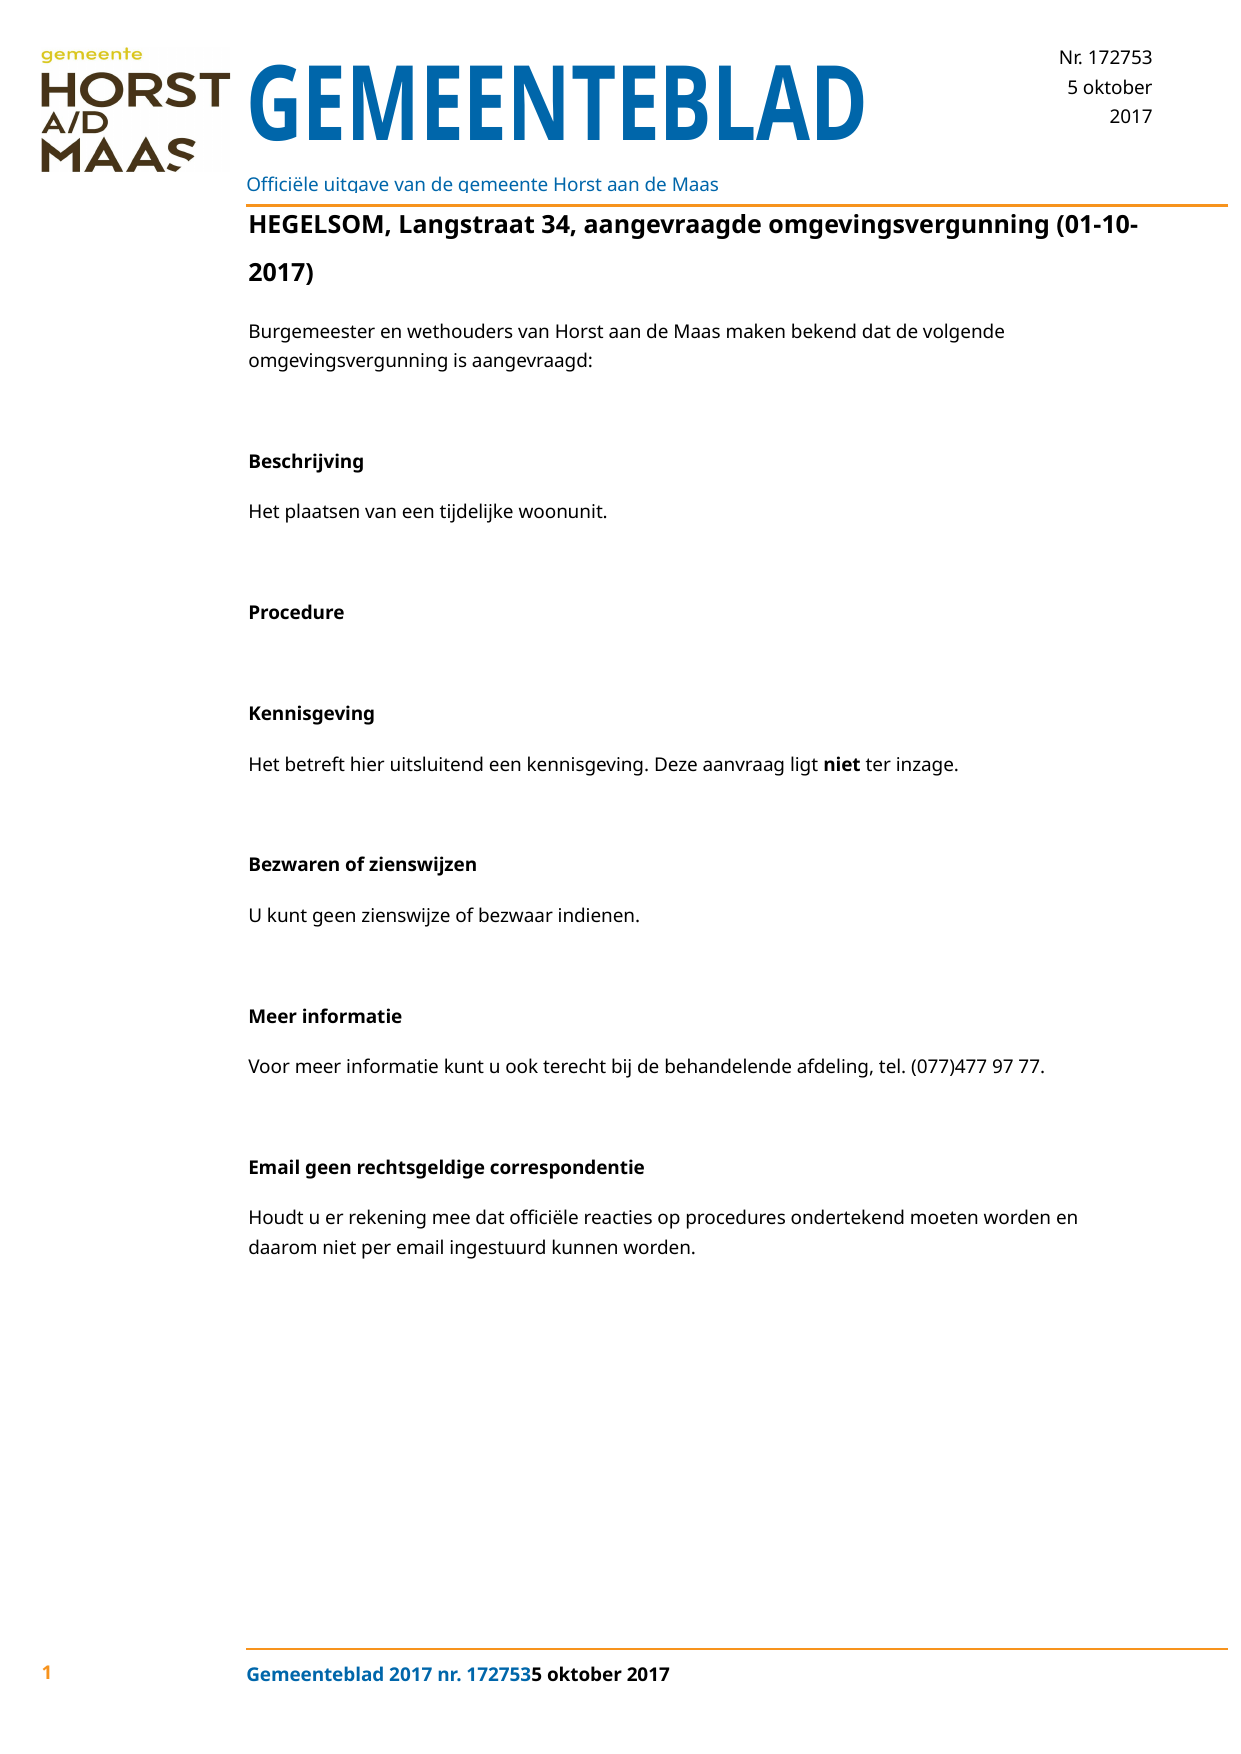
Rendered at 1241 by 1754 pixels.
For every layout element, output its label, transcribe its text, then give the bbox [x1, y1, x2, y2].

text Beschrijving [248, 448, 1152, 474]
text U kunt geen zienswijze of bezwaar indienen. [248, 902, 1152, 928]
text Het betreft hier uitsluitend een kennisgeving. Deze aanvraag ligt niet ter inzage. [248, 751, 1152, 777]
text Email geen rechtsgeldige correspondentie [248, 1154, 1152, 1180]
text HEGELSOM, Langstraat 34, aangevraagde omgevingsvergunning (01-10-2017) [248, 207, 1152, 288]
text Procedure [248, 599, 1152, 625]
picture [41, 47, 231, 172]
text Voor meer informatie kunt u ook terecht bij de behandelende afdeling, tel. (077)477 97 77. [248, 1053, 1152, 1079]
text Bezwaren of zienswijzen [248, 852, 1152, 877]
text Het plaatsen van een tijdelijke woonunit. [248, 499, 1152, 524]
text Houdt u er rekening mee dat officiële reacties op procedures ondertekend moeten worden en daarom niet per email ingestuurd kunnen worden. [248, 1204, 1152, 1260]
text Burgemeester en wethouders van Horst aan de Maas maken bekend dat de volgende omgevingsvergunning is aangevraagd: [248, 318, 1152, 373]
text Meer informatie [248, 1003, 1152, 1029]
text Kennisgeving [248, 700, 1152, 726]
